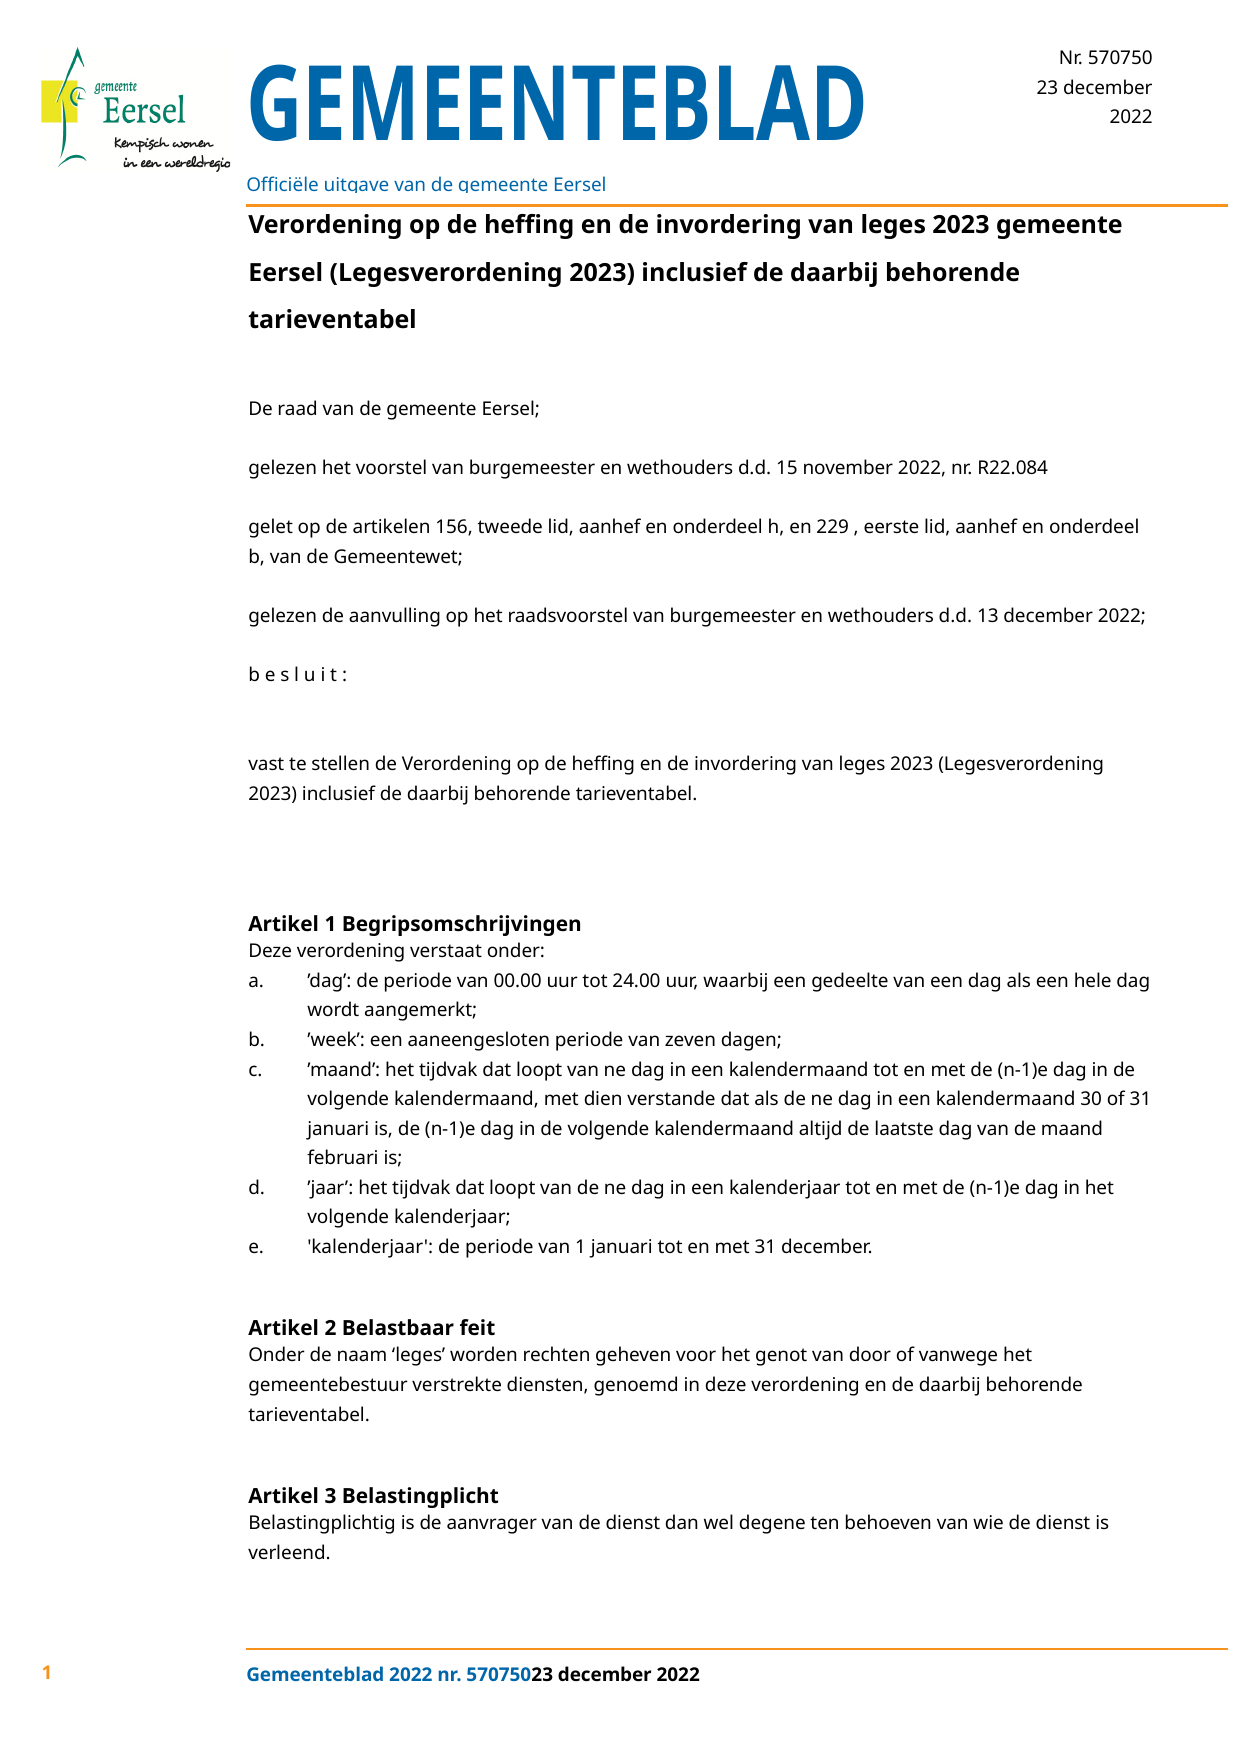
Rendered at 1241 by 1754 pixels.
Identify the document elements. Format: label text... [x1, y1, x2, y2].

list ’dag’: de periode van 00.00 uur tot 24.00 uur, waarbij een gedeelte van een dag als een hele dag wordt aangemerkt; [248, 967, 1152, 1022]
text gelet op de artikelen 156, tweede lid, aanhef en onderdeel h, en 229 , eerste lid, aanhef en onderdeel b, van de Gemeentewet; [248, 513, 1152, 569]
text De raad van de gemeente Eersel; [248, 395, 1152, 421]
text gelezen het voorstel van burgemeester en wethouders d.d. 15 november 2022, nr. R22.084 [248, 454, 1152, 480]
text Artikel 1 Begripsomschrijvingen [248, 909, 1152, 937]
text gelezen de aanvulling op het raadsvoorstel van burgemeester en wethouders d.d. 13 december 2022; [248, 602, 1152, 628]
text Deze verordening verstaat onder: [248, 937, 1152, 963]
text Onder de naam ‘leges’ worden rechten geheven voor het genot van door of vanwege het gemeentebestuur verstrekte diensten, genoemd in deze verordening en de daarbij behorende tarieventabel. [248, 1342, 1152, 1427]
text Artikel 3 Belastingplicht [248, 1481, 1152, 1509]
list ’jaar’: het tijdvak dat loopt van de ne dag in een kalenderjaar tot en met de (n-1)e dag in het volgende kalenderjaar; [248, 1174, 1152, 1229]
picture [41, 47, 231, 172]
list 'kalenderjaar': de periode van 1 januari tot en met 31 december. [248, 1233, 1152, 1259]
list ’maand’: het tijdvak dat loopt van ne dag in een kalendermaand tot en met de (n-1)e dag in de volgende kalendermaand, met dien verstande dat als de ne dag in een kalendermaand 30 of 31 januari is, de (n-1)e dag in de volgende kalendermaand altijd de laatste dag van de maand februari is; [248, 1056, 1152, 1170]
text Artikel 2 Belastbaar feit [248, 1313, 1152, 1342]
text Verordening op de heffing en de invordering van leges 2023 gemeente Eersel (Legesverordening 2023) inclusief de daarbij behorende tarieventabel [248, 207, 1152, 336]
text b e s l u i t : [248, 661, 1152, 687]
list ’week’: een aaneengesloten periode van zeven dagen; [248, 1026, 1152, 1052]
text vast te stellen de Verordening op de heffing en de invordering van leges 2023 (Legesverordening 2023) inclusief de daarbij behorende tarieventabel. [248, 750, 1152, 805]
text Belastingplichtig is de aanvrager van de dienst dan wel degene ten behoeven van wie de dienst is verleend. [248, 1509, 1152, 1564]
